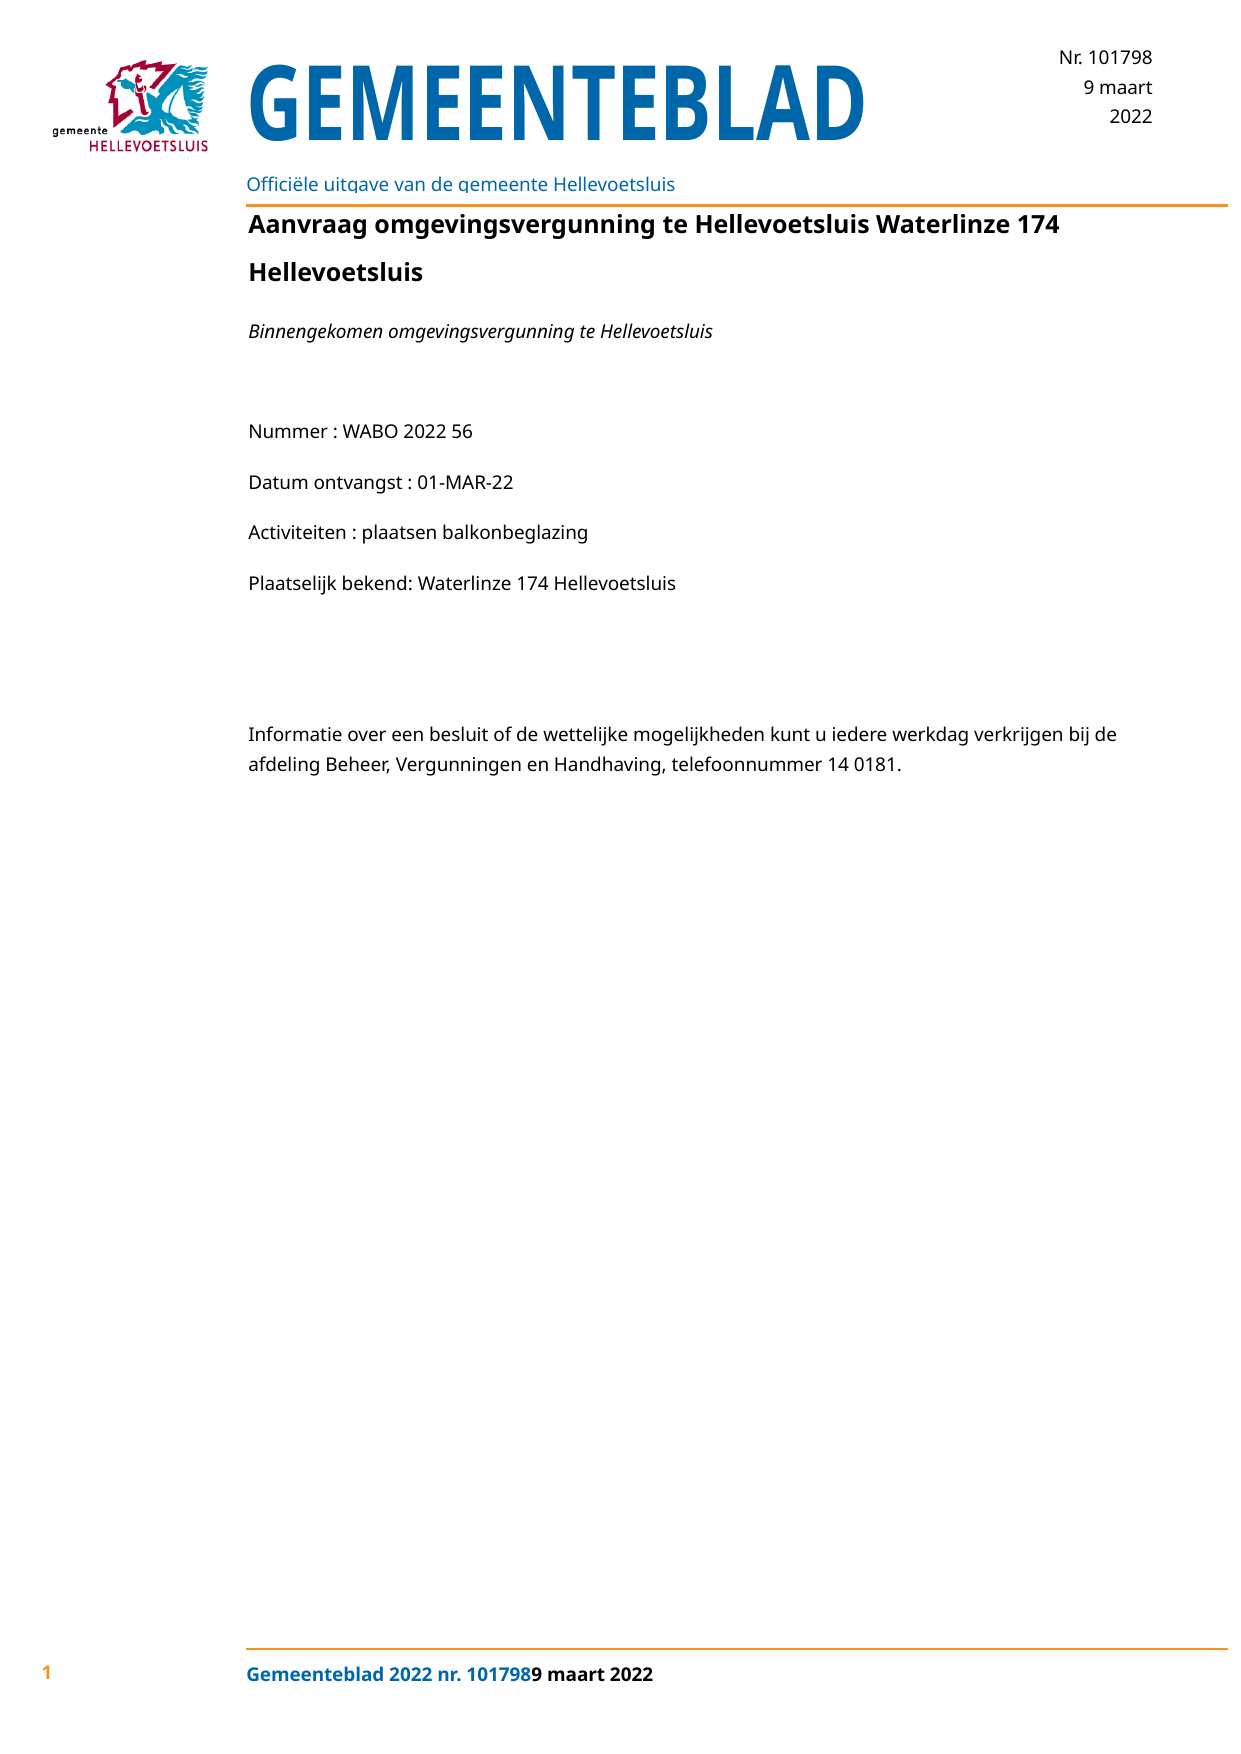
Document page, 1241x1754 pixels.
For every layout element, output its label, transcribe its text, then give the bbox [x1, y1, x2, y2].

text Binnengekomen omgevingsvergunning te Hellevoetsluis [248, 318, 1152, 344]
text Informatie over een besluit of de wettelijke mogelijkheden kunt u iedere werkdag verkrijgen bij de afdeling Beheer, Vergunningen en Handhaving, telefoonnummer 14 0181. [248, 721, 1152, 777]
picture [41, 47, 231, 172]
text Activiteiten : plaatsen balkonbeglazing [248, 519, 1152, 545]
text Plaatselijk bekend: Waterlinze 174 Hellevoetsluis [248, 570, 1152, 596]
text Aanvraag omgevingsvergunning te Hellevoetsluis Waterlinze 174 Hellevoetsluis [248, 207, 1152, 288]
text Nummer : WABO 2022 56 [248, 419, 1152, 444]
text Datum ontvangst : 01-MAR-22 [248, 469, 1152, 495]
